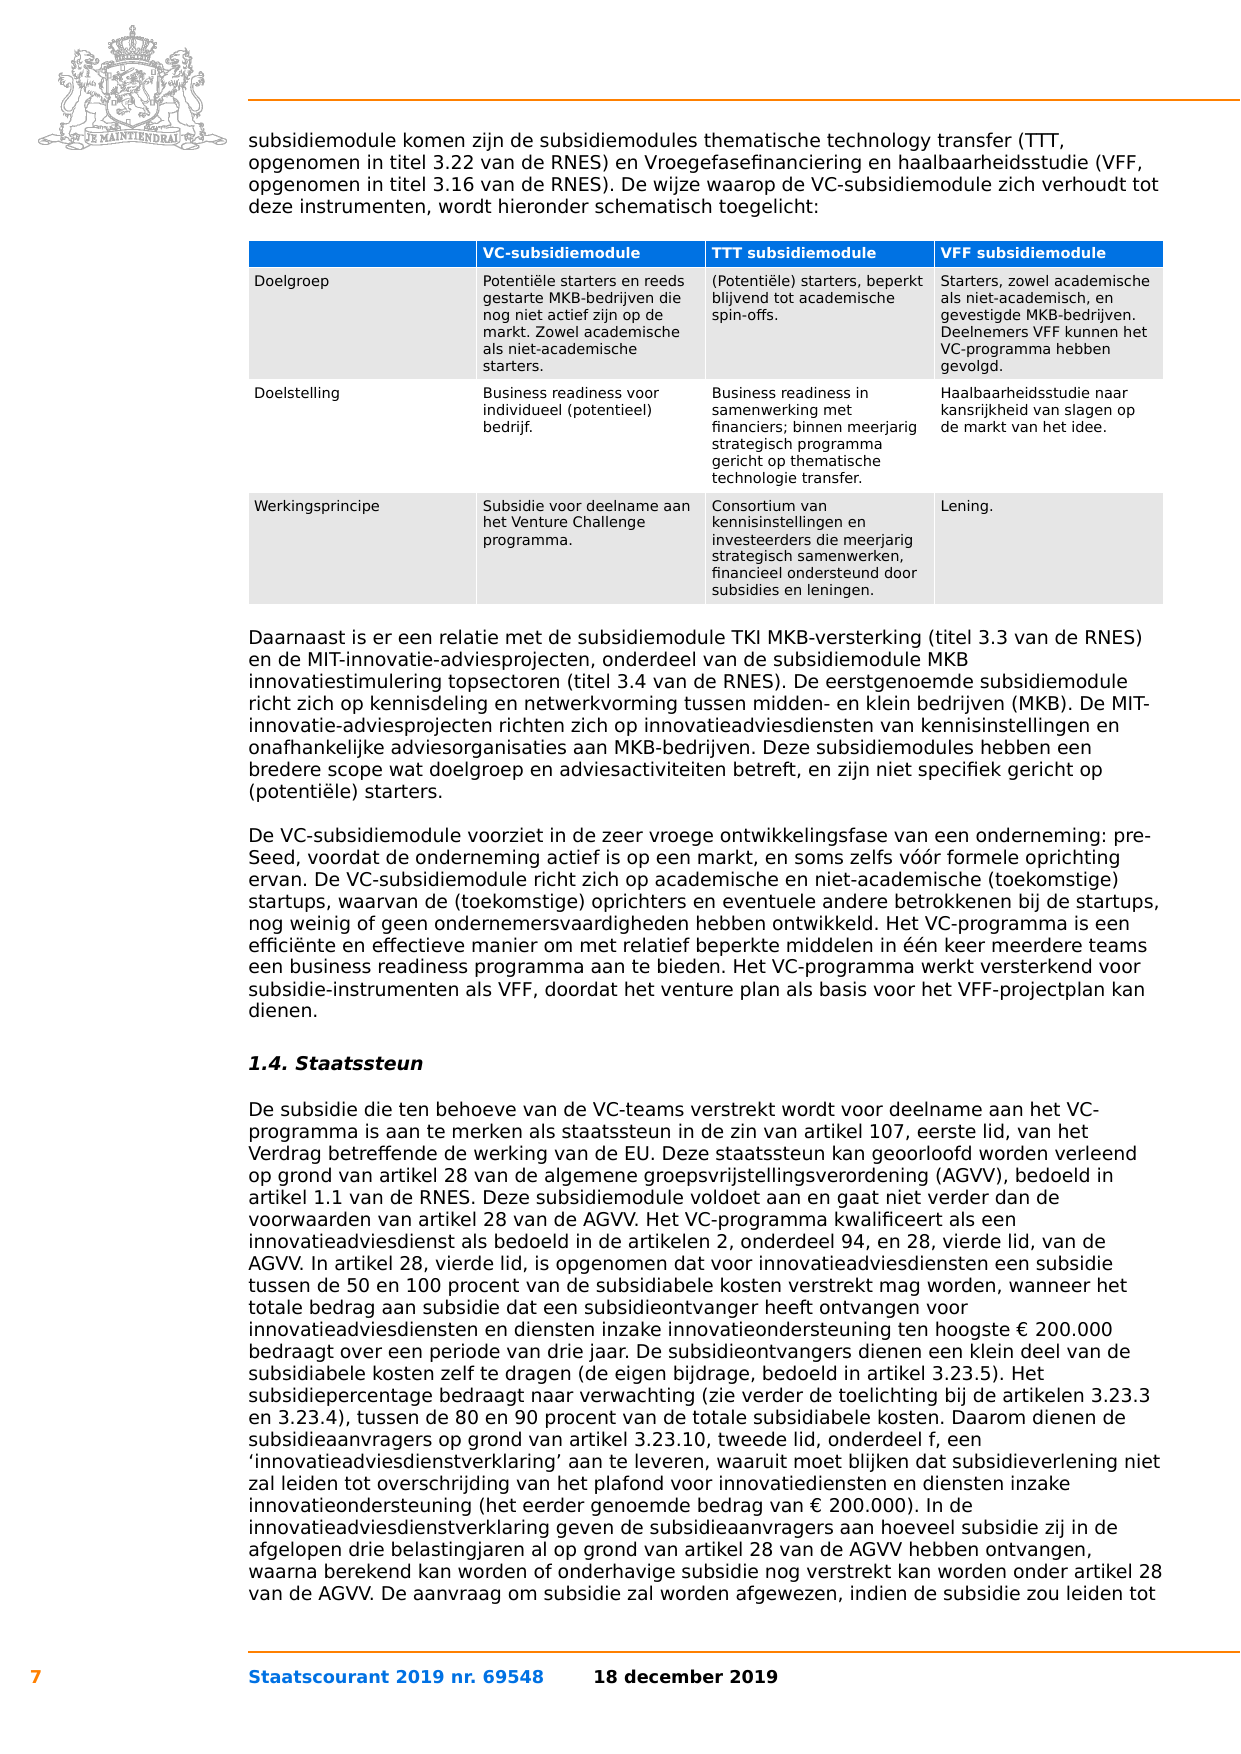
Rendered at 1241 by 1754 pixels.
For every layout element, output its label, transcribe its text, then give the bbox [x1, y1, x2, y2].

table_cell Werkingsprincipe [249, 493, 476, 604]
table_cell Starters, zowel academische als niet-academisch, en gevestigde MKB-bedrijven. Deelnemers VFF kunnen het VC-programma hebben gevolgd. [935, 268, 1163, 379]
table_cell Business readiness voor individueel (potentieel) bedrijf. [477, 380, 705, 492]
table_cell Consortium van kennisinstellingen en investeerders die meerjarig strategisch samenwerken, financieel ondersteund door subsidies en leningen. [706, 493, 934, 604]
table_cell Potentiële starters en reeds gestarte MKB-bedrijven die nog niet actief zijn op de markt. Zowel academische als niet-academische starters. [477, 268, 705, 379]
table_cell Haalbaarheidsstudie naar kansrijkheid van slagen op de markt van het idee. [935, 380, 1163, 492]
text Daarnaast is er een relatie met de subsidiemodule TKI MKB-versterking (titel 3.3 van de RNES) en de MIT-innovatie-adviesprojecten, onderdeel van de subsidiemodule MKB innovatiestimulering topsectoren (titel 3.4 van de RNES). De eerstgenoemde subsidiemodule richt zich op kennisdeling en netwerkvorming tussen midden- en klein bedrijven (MKB). De MIT-innovatie-adviesprojecten richten zich op innovatieadviesdiensten van kennisinstellingen en onafhankelijke adviesorganisaties aan MKB-bedrijven. Deze subsidiemodules hebben een bredere scope wat doelgroep en adviesactiviteiten betreft, en zijn niet specifiek gericht op (potentiële) starters. [248, 627, 1163, 803]
table_cell Lening. [935, 493, 1163, 604]
table_header VFF subsidiemodule [935, 241, 1163, 267]
table_cell Doelgroep [249, 268, 476, 379]
text De subsidie die ten behoeve van de VC-teams verstrekt wordt voor deelname aan het VC-programma is aan te merken als staatssteun in de zin van artikel 107, eerste lid, van het Verdrag betreffende de werking van de EU. Deze staatssteun kan geoorloofd worden verleend op grond van artikel 28 van de algemene groepsvrijstellingsverordening (AGVV), bedoeld in artikel 1.1 van de RNES. Deze subsidiemodule voldoet aan en gaat niet verder dan de voorwaarden van artikel 28 van de AGVV. Het VC-programma kwalificeert als een innovatieadviesdienst als bedoeld in de artikelen 2, onderdeel 94, en 28, vierde lid, van de AGVV. In artikel 28, vierde lid, is opgenomen dat voor innovatieadviesdiensten een subsidie tussen de 50 en 100 procent van de subsidiabele kosten verstrekt mag worden, wanneer het totale bedrag aan subsidie dat een subsidieontvanger heeft ontvangen voor innovatieadviesdiensten en diensten inzake innovatieondersteuning ten hoogste € 200.000 bedraagt over een periode van drie jaar. De subsidieontvangers dienen een klein deel van de subsidiabele kosten zelf te dragen (de eigen bijdrage, bedoeld in artikel 3.23.5). Het subsidiepercentage bedraagt naar verwachting (zie verder de toelichting bij de artikelen 3.23.3 en 3.23.4), tussen de 80 en 90 procent van de totale subsidiabele kosten. Daarom dienen de subsidieaanvragers op grond van artikel 3.23.10, tweede lid, onderdeel f, een ‘innovatieadviesdienstverklaring’ aan te leveren, waaruit moet blijken dat subsidieverlening niet zal leiden tot overschrijding van het plafond voor innovatiediensten en diensten inzake innovatieondersteuning (het eerder genoemde bedrag van € 200.000). In de innovatieadviesdienstverklaring geven de subsidieaanvragers aan hoeveel subsidie zij in de afgelopen drie belastingjaren al op grond van artikel 28 van de AGVV hebben ontvangen, waarna berekend kan worden of onderhavige subsidie nog verstrekt kan worden onder artikel 28 van de AGVV. De aanvraag om subsidie zal worden afgewezen, indien de subsidie zou leiden tot [248, 1099, 1163, 1605]
text De VC-subsidiemodule voorziet in de zeer vroege ontwikkelingsfase van een onderneming: pre-Seed, voordat de onderneming actief is op een markt, en soms zelfs vóór formele oprichting ervan. De VC-subsidiemodule richt zich op academische en niet-academische (toekomstige) startups, waarvan de (toekomstige) oprichters en eventuele andere betrokkenen bij de startups, nog weinig of geen ondernemersvaardigheden hebben ontwikkeld. Het VC-programma is een efficiënte en effectieve manier om met relatief beperkte middelen in één keer meerdere teams een business readiness programma aan te bieden. Het VC-programma werkt versterkend voor subsidie-instrumenten als VFF, doordat het venture plan als basis voor het VFF-projectplan kan dienen. [248, 824, 1163, 1022]
table_cell Doelstelling [249, 380, 476, 492]
table_cell Subsidie voor deelname aan het Venture Challenge programma. [477, 493, 705, 604]
table_cell Business readiness in samenwerking met financiers; binnen meerjarig strategisch programma gericht op thematische technologie transfer. [706, 380, 934, 492]
subtitle 1.4. Staatssteun [248, 1052, 1163, 1074]
picture [38, 25, 227, 150]
table_cell (Potentiële) starters, beperkt blijvend tot academische spin-offs. [706, 268, 934, 379]
table_header VC-subsidiemodule [477, 241, 705, 267]
text subsidiemodule komen zijn de subsidiemodules thematische technology transfer (TTT, opgenomen in titel 3.22 van de RNES) en Vroegefasefinanciering en haalbaarheidsstudie (VFF, opgenomen in titel 3.16 van de RNES). De wijze waarop de VC-subsidiemodule zich verhoudt tot deze instrumenten, wordt hieronder schematisch toegelicht: [248, 130, 1163, 218]
table_header TTT subsidiemodule [706, 241, 934, 267]
table_header [249, 241, 476, 267]
